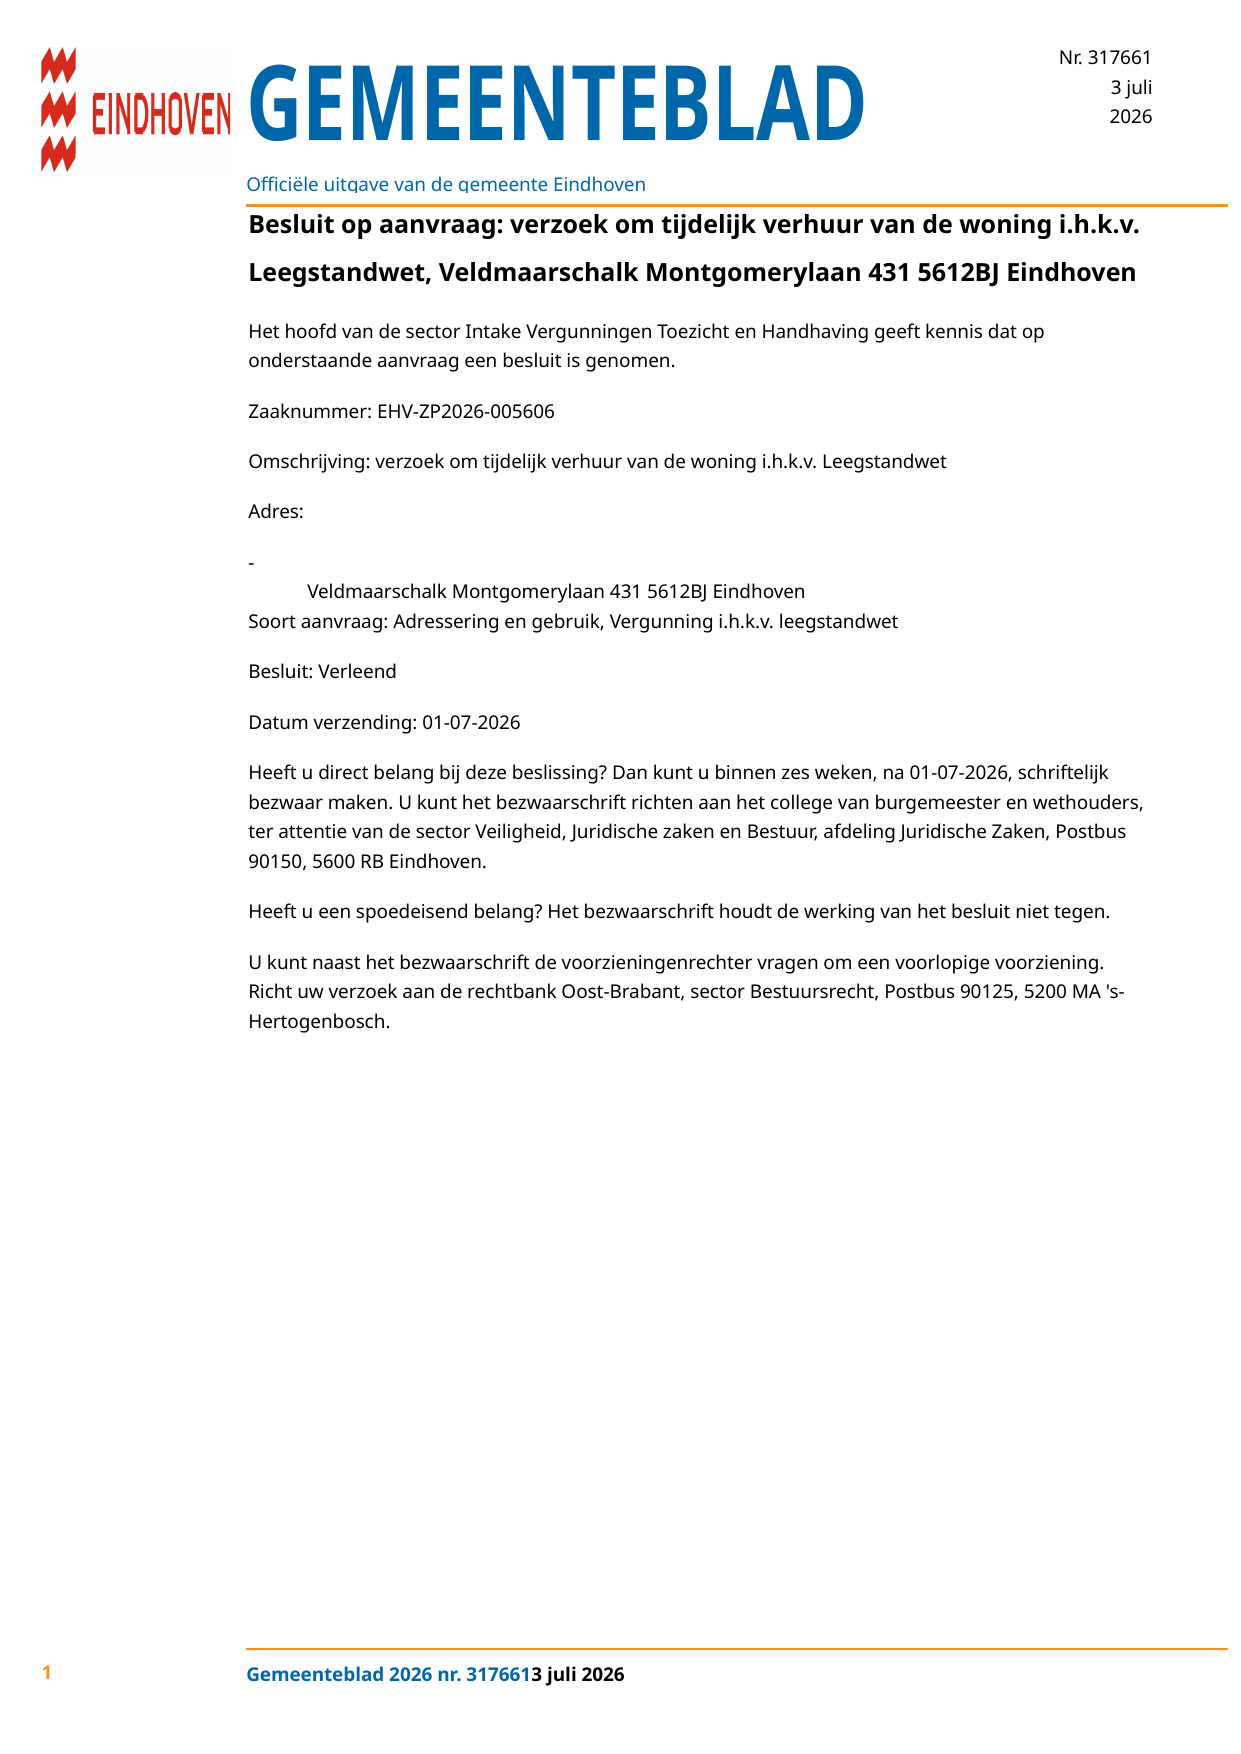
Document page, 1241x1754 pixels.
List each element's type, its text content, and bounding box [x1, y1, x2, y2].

text Besluit: Verleend [248, 659, 1152, 684]
text Zaaknummer: EHV-ZP2026-005606 [248, 398, 1152, 424]
text U kunt naast het bezwaarschrift de voorzieningenrechter vragen om een voorlopige voorziening. Richt uw verzoek aan de rechtbank Oost-Brabant, sector Bestuursrecht, Postbus 90125, 5200 MA 's-Hertogenbosch. [248, 949, 1152, 1034]
text Adres: [248, 499, 1152, 524]
text Het hoofd van de sector Intake Vergunningen Toezicht en Handhaving geeft kennis dat op onderstaande aanvraag een besluit is genomen. [248, 318, 1152, 373]
text Datum verzending: 01-07-2026 [248, 709, 1152, 735]
text Omschrijving: verzoek om tijdelijk verhuur van de woning i.h.k.v. Leegstandwet [248, 448, 1152, 474]
picture [41, 47, 231, 172]
text Soort aanvraag: Adressering en gebruik, Vergunning i.h.k.v. leegstandwet [248, 608, 1152, 634]
text Besluit op aanvraag: verzoek om tijdelijk verhuur van de woning i.h.k.v. Leegstandwet, Veldmaarschalk Montgomerylaan 431 5612BJ Eindhoven [248, 207, 1152, 288]
list Veldmaarschalk Montgomerylaan 431 5612BJ Eindhoven [248, 579, 1152, 604]
text Heeft u direct belang bij deze beslissing? Dan kunt u binnen zes weken, na 01-07-2026, schriftelijk bezwaar maken. U kunt het bezwaarschrift richten aan het college van burgemeester en wethouders, ter attentie van de sector Veiligheid, Juridische zaken en Bestuur, afdeling Juridische Zaken, Postbus 90150, 5600 RB Eindhoven. [248, 759, 1152, 874]
text Heeft u een spoedeisend belang? Het bezwaarschrift houdt de werking van het besluit niet tegen. [248, 899, 1152, 924]
